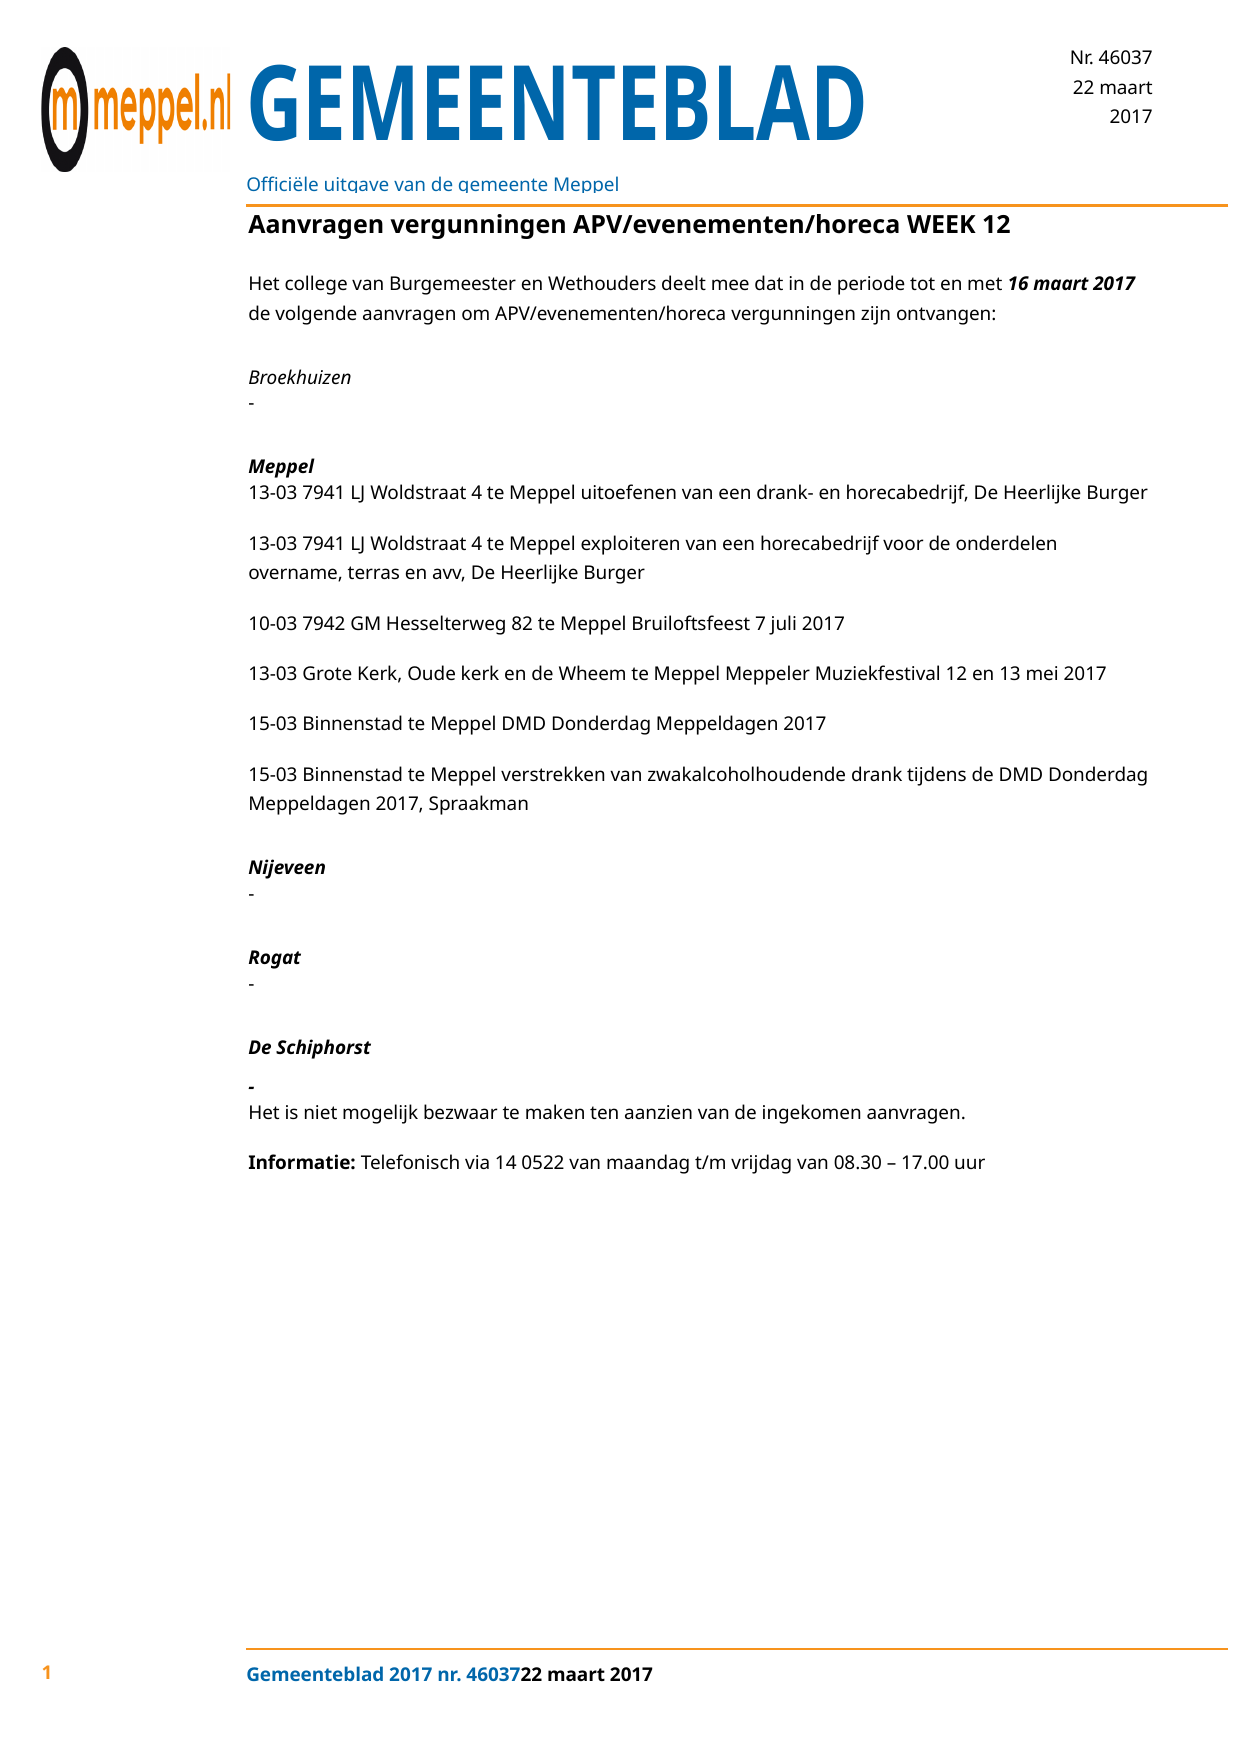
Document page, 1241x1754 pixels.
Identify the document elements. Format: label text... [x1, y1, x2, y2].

text - [248, 1073, 1152, 1099]
text Het college van Burgemeester en Wethouders deelt mee dat in de periode tot en met 16 maart 2017 de volgende aanvragen om APV/evenementen/horeca vergunningen zijn ontvangen: [248, 270, 1152, 326]
text 15-03 Binnenstad te Meppel DMD Donderdag Meppeldagen 2017 [248, 711, 1152, 736]
text 13-03 7941 LJ Woldstraat 4 te Meppel exploiteren van een horecabedrijf voor de onderdelen overname, terras en avv, De Heerlijke Burger [248, 530, 1152, 585]
picture [41, 47, 231, 172]
text - [248, 389, 1152, 415]
text Broekhuizen [248, 364, 1152, 389]
text 13-03 Grote Kerk, Oude kerk en de Wheem te Meppel Meppeler Muziekfestival 12 en 13 mei 2017 [248, 660, 1152, 686]
text - [248, 970, 1152, 996]
text 15-03 Binnenstad te Meppel verstrekken van zwakalcoholhoudende drank tijdens de DMD Donderdag Meppeldagen 2017, Spraakman [248, 761, 1152, 816]
text - [248, 880, 1152, 906]
text Informatie: Telefonisch via 14 0522 van maandag t/m vrijdag van 08.30 – 17.00 uur [248, 1149, 1152, 1175]
text 10-03 7942 GM Hesselterweg 82 te Meppel Bruiloftsfeest 7 juli 2017 [248, 610, 1152, 635]
text 13-03 7941 LJ Woldstraat 4 te Meppel uitoefenen van een drank- en horecabedrijf, De Heerlijke Burger [248, 479, 1152, 505]
text Nijeveen [248, 854, 1152, 880]
text Het is niet mogelijk bezwaar te maken ten aanzien van de ingekomen aanvragen. [248, 1099, 1152, 1124]
text Aanvragen vergunningen APV/evenementen/horeca WEEK 12 [248, 207, 1152, 241]
text Meppel [248, 453, 1152, 479]
text Rogat [248, 944, 1152, 970]
text De Schiphorst [248, 1034, 1152, 1059]
